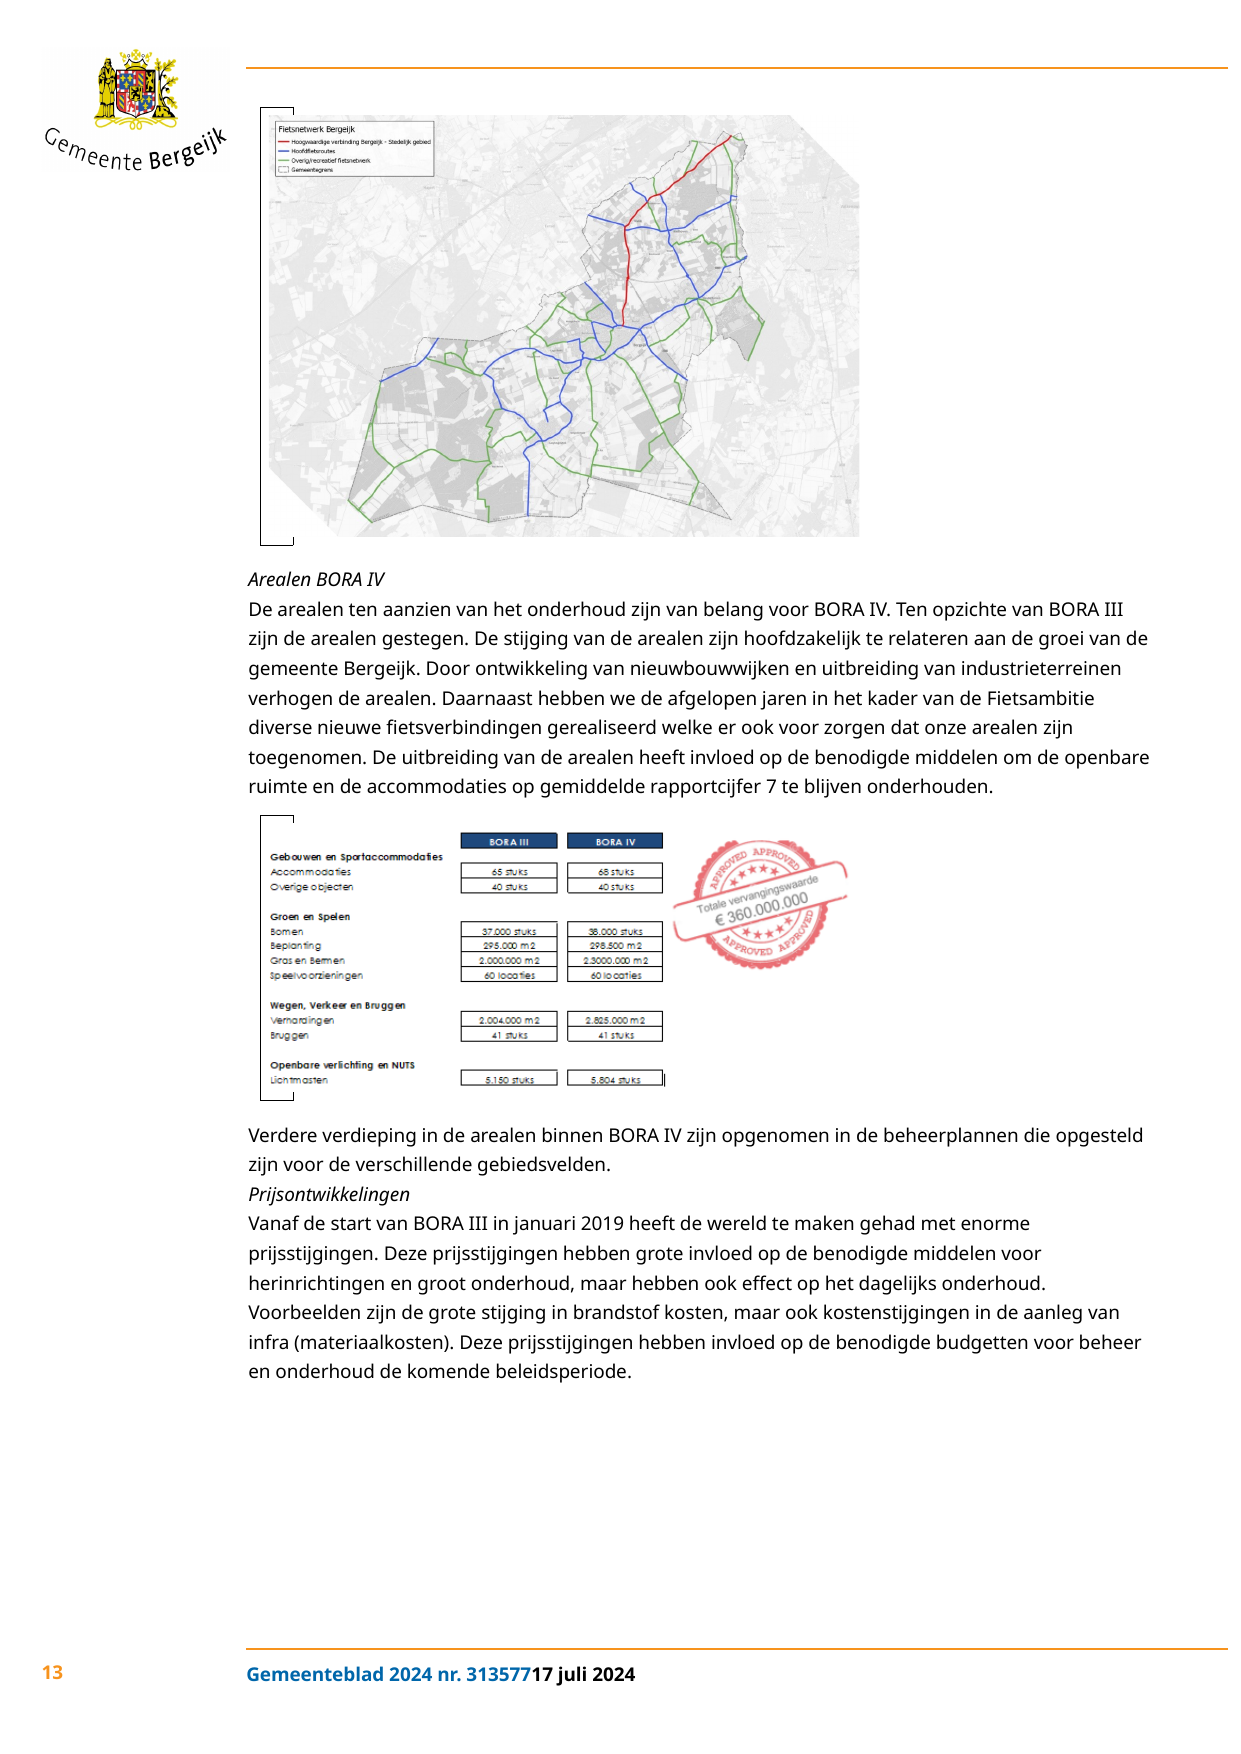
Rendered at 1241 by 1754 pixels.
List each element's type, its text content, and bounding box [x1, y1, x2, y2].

text Prijsontwikkelingen [248, 1181, 1152, 1207]
picture [41, 47, 231, 172]
picture [268, 823, 860, 1092]
text De arealen ten aanzien van het onderhoud zijn van belang voor BORA IV. Ten opzichte van BORA III zijn de arealen gestegen. De stijging van de arealen zijn hoofdzakelijk te relateren aan de groei van de gemeente Bergeijk. Door ontwikkeling van nieuwbouwwijken en uitbreiding van industrieterreinen verhogen de arealen. Daarnaast hebben we de afgelopen jaren in het kader van de Fietsambitie diverse nieuwe fietsverbindingen gerealiseerd welke er ook voor zorgen dat onze arealen zijn toegenomen. De uitbreiding van de arealen heeft invloed op de benodigde middelen om de openbare ruimte en de accommodaties op gemiddelde rapportcijfer 7 te blijven onderhouden. [248, 596, 1152, 799]
text Arealen BORA IV [248, 566, 1152, 592]
text Vanaf de start van BORA III in januari 2019 heeft de wereld te maken gehad met enorme prijsstijgingen. Deze prijsstijgingen hebben grote invloed op de benodigde middelen voor herinrichtingen en groot onderhoud, maar hebben ook effect op het dagelijks onderhoud. Voorbeelden zijn de grote stijging in brandstof kosten, maar ook kostenstijgingen in de aanleg van infra (materiaalkosten). Deze prijsstijgingen hebben invloed op de benodigde budgetten voor beheer en onderhoud de komende beleidsperiode. [248, 1211, 1152, 1384]
text Verdere verdieping in de arealen binnen BORA IV zijn opgenomen in de beheerplannen die opgesteld zijn voor de verschillende gebiedsvelden. [248, 1122, 1152, 1177]
picture [268, 115, 860, 537]
